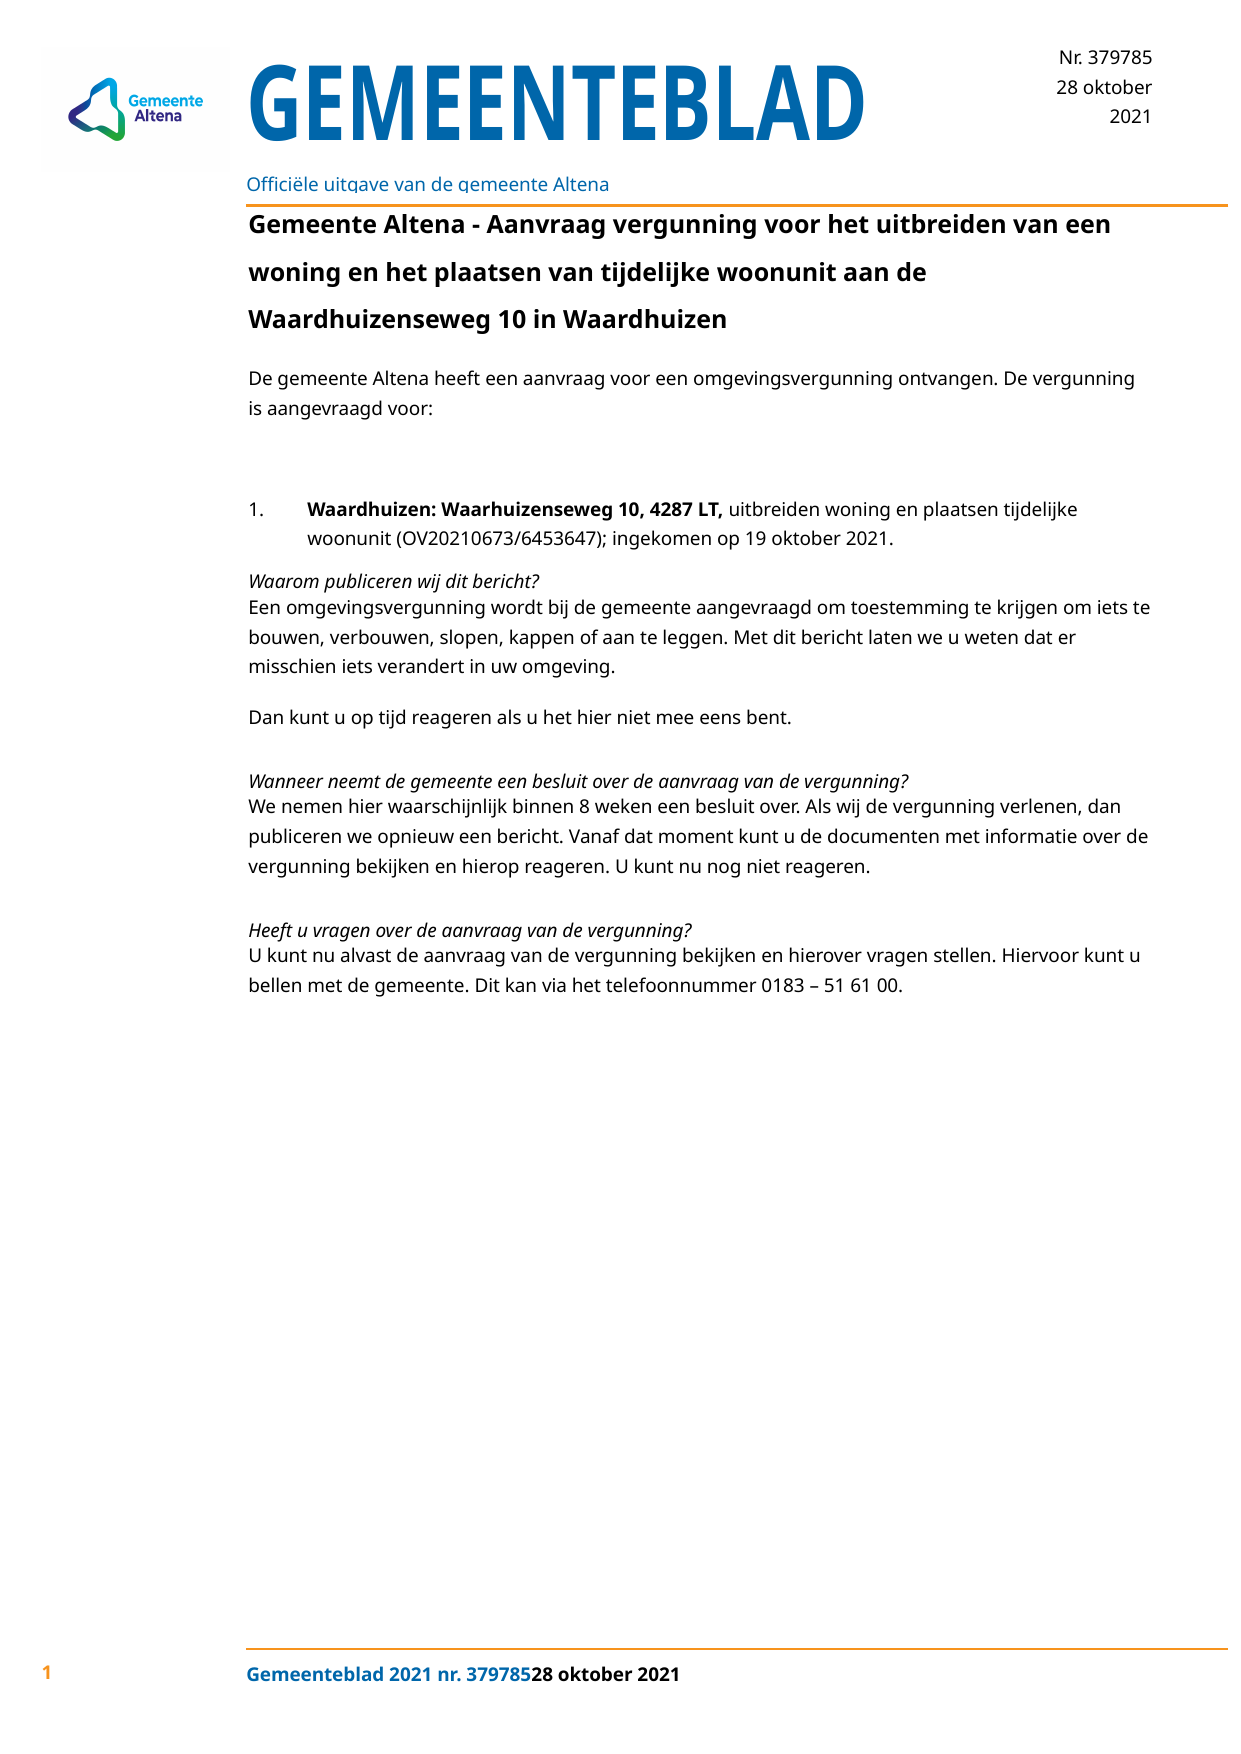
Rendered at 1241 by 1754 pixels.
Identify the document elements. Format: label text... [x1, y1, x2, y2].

text Heeft u vragen over de aanvraag van de vergunning? [248, 917, 1152, 942]
text U kunt nu alvast de aanvraag van de vergunning bekijken en hierover vragen stellen. Hiervoor kunt u bellen met de gemeente. Dit kan via het telefoonnummer 0183 – 51 61 00. [248, 942, 1152, 998]
text De gemeente Altena heeft een aanvraag voor een omgevingsvergunning ontvangen. De vergunning is aangevraagd voor: [248, 366, 1152, 421]
text Dan kunt u op tijd reageren als u het hier niet mee eens bent. [248, 704, 1152, 730]
text Gemeente Altena - Aanvraag vergunning voor het uitbreiden van een woning en het plaatsen van tijdelijke woonunit aan de Waardhuizenseweg 10 in Waardhuizen [248, 207, 1152, 336]
text Een omgevingsvergunning wordt bij de gemeente aangevraagd om toestemming te krijgen om iets te bouwen, verbouwen, slopen, kappen of aan te leggen. Met dit bericht laten we u weten dat er misschien iets verandert in uw omgeving. [248, 594, 1152, 679]
text Waarom publiceren wij dit bericht? [248, 569, 1152, 594]
picture [41, 47, 231, 172]
text Wanneer neemt de gemeente een besluit over de aanvraag van de vergunning? [248, 768, 1152, 794]
list Waardhuizen: Waarhuizenseweg 10, 4287 LT, uitbreiden woning en plaatsen tijdelijke woonunit (OV20210673/6453647); ingekomen op 19 oktober 2021. [248, 496, 1152, 551]
text We nemen hier waarschijnlijk binnen 8 weken een besluit over. Als wij de vergunning verlenen, dan publiceren we opnieuw een bericht. Vanaf dat moment kunt u de documenten met informatie over de vergunning bekijken en hierop reageren. U kunt nu nog niet reageren. [248, 794, 1152, 878]
